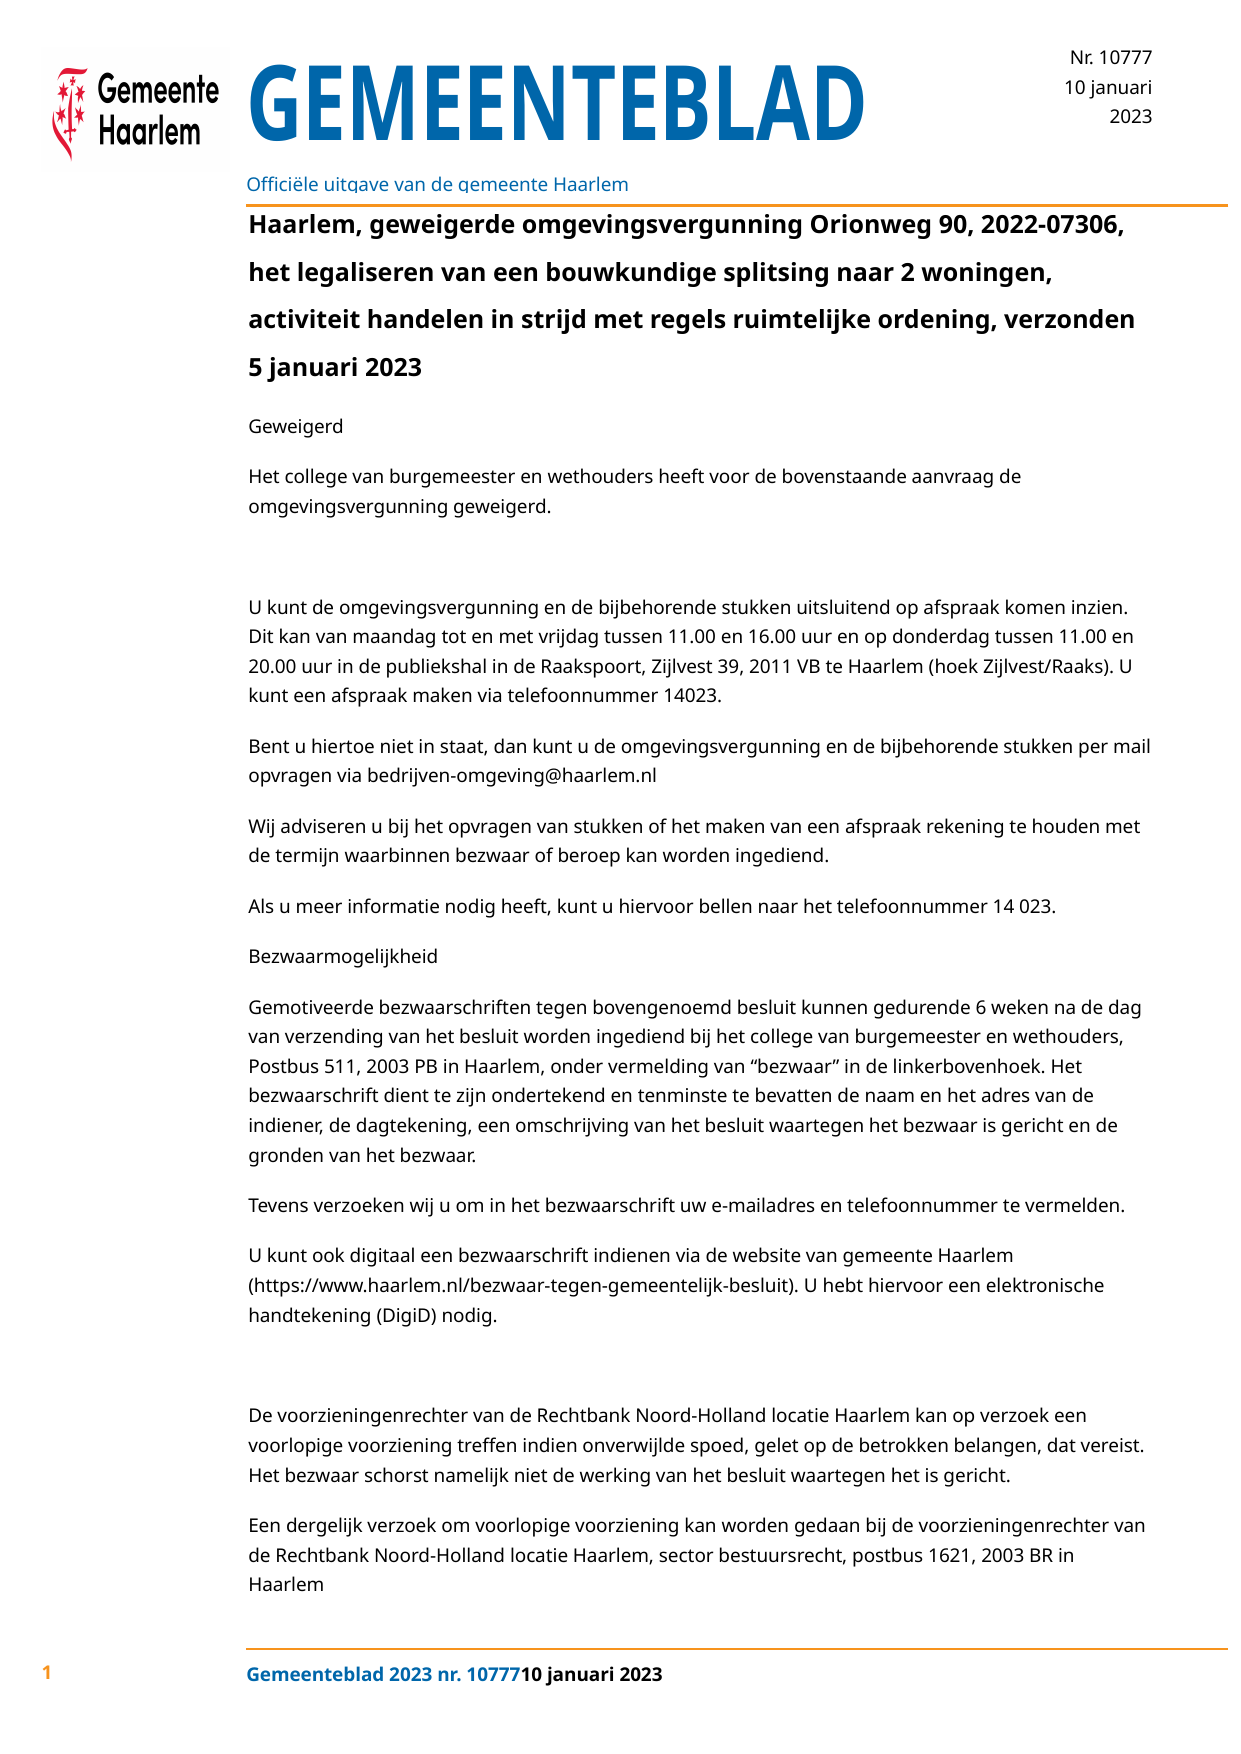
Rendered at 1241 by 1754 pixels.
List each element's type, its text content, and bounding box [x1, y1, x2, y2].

text Een dergelijk verzoek om voorlopige voorziening kan worden gedaan bij de voorzieningenrechter van de Rechtbank Noord-Holland locatie Haarlem, sector bestuursrecht, postbus 1621, 2003 BR in Haarlem [248, 1512, 1152, 1597]
text Bezwaarmogelijkheid [248, 943, 1152, 969]
text U kunt ook digitaal een bezwaarschrift indienen via de website van gemeente Haarlem (https://www.haarlem.nl/bezwaar-tegen-gemeentelijk-besluit). U hebt hiervoor een elektronische handtekening (DigiD) nodig. [248, 1243, 1152, 1328]
text Het college van burgemeester en wethouders heeft voor de bovenstaande aanvraag de omgevingsvergunning geweigerd. [248, 463, 1152, 519]
text Haarlem, geweigerde omgevingsvergunning Orionweg 90, 2022-07306, het legaliseren van een bouwkundige splitsing naar 2 woningen, activiteit handelen in strijd met regels ruimtelijke ordening, verzonden 5 januari 2023 [248, 207, 1152, 384]
text Geweigerd [248, 413, 1152, 439]
text Tevens verzoeken wij u om in het bezwaarschrift uw e-mailadres en telefoonnummer te vermelden. [248, 1192, 1152, 1218]
text Gemotiveerde bezwaarschriften tegen bovengenoemd besluit kunnen gedurende 6 weken na de dag van verzending van het besluit worden ingediend bij het college van burgemeester en wethouders, Postbus 511, 2003 PB in Haarlem, onder vermelding van “bezwaar” in de linkerbovenhoek. Het bezwaarschrift dient te zijn ondertekend en tenminste te bevatten de naam en het adres van de indiener, de dagtekening, een omschrijving van het besluit waartegen het bezwaar is gericht en de gronden van het bezwaar. [248, 994, 1152, 1168]
text Als u meer informatie nodig heeft, kunt u hiervoor bellen naar het telefoonnummer 14 023. [248, 893, 1152, 919]
picture [41, 47, 231, 172]
text De voorzieningenrechter van de Rechtbank Noord-Holland locatie Haarlem kan op verzoek een voorlopige voorziening treffen indien onverwijlde spoed, gelet op de betrokken belangen, dat vereist. Het bezwaar schorst namelijk niet de werking van het besluit waartegen het is gericht. [248, 1403, 1152, 1488]
text U kunt de omgevingsvergunning en de bijbehorende stukken uitsluitend op afspraak komen inzien. Dit kan van maandag tot en met vrijdag tussen 11.00 en 16.00 uur en op donderdag tussen 11.00 en 20.00 uur in de publiekshal in de Raakspoort, Zijlvest 39, 2011 VB te Haarlem (hoek Zijlvest/Raaks). U kunt een afspraak maken via telefoonnummer 14023. [248, 594, 1152, 708]
text Wij adviseren u bij het opvragen van stukken of het maken van een afspraak rekening te houden met de termijn waarbinnen bezwaar of beroep kan worden ingediend. [248, 813, 1152, 868]
text Bent u hiertoe niet in staat, dan kunt u de omgevingsvergunning en de bijbehorende stukken per mail opvragen via bedrijven-omgeving@haarlem.nl [248, 733, 1152, 788]
